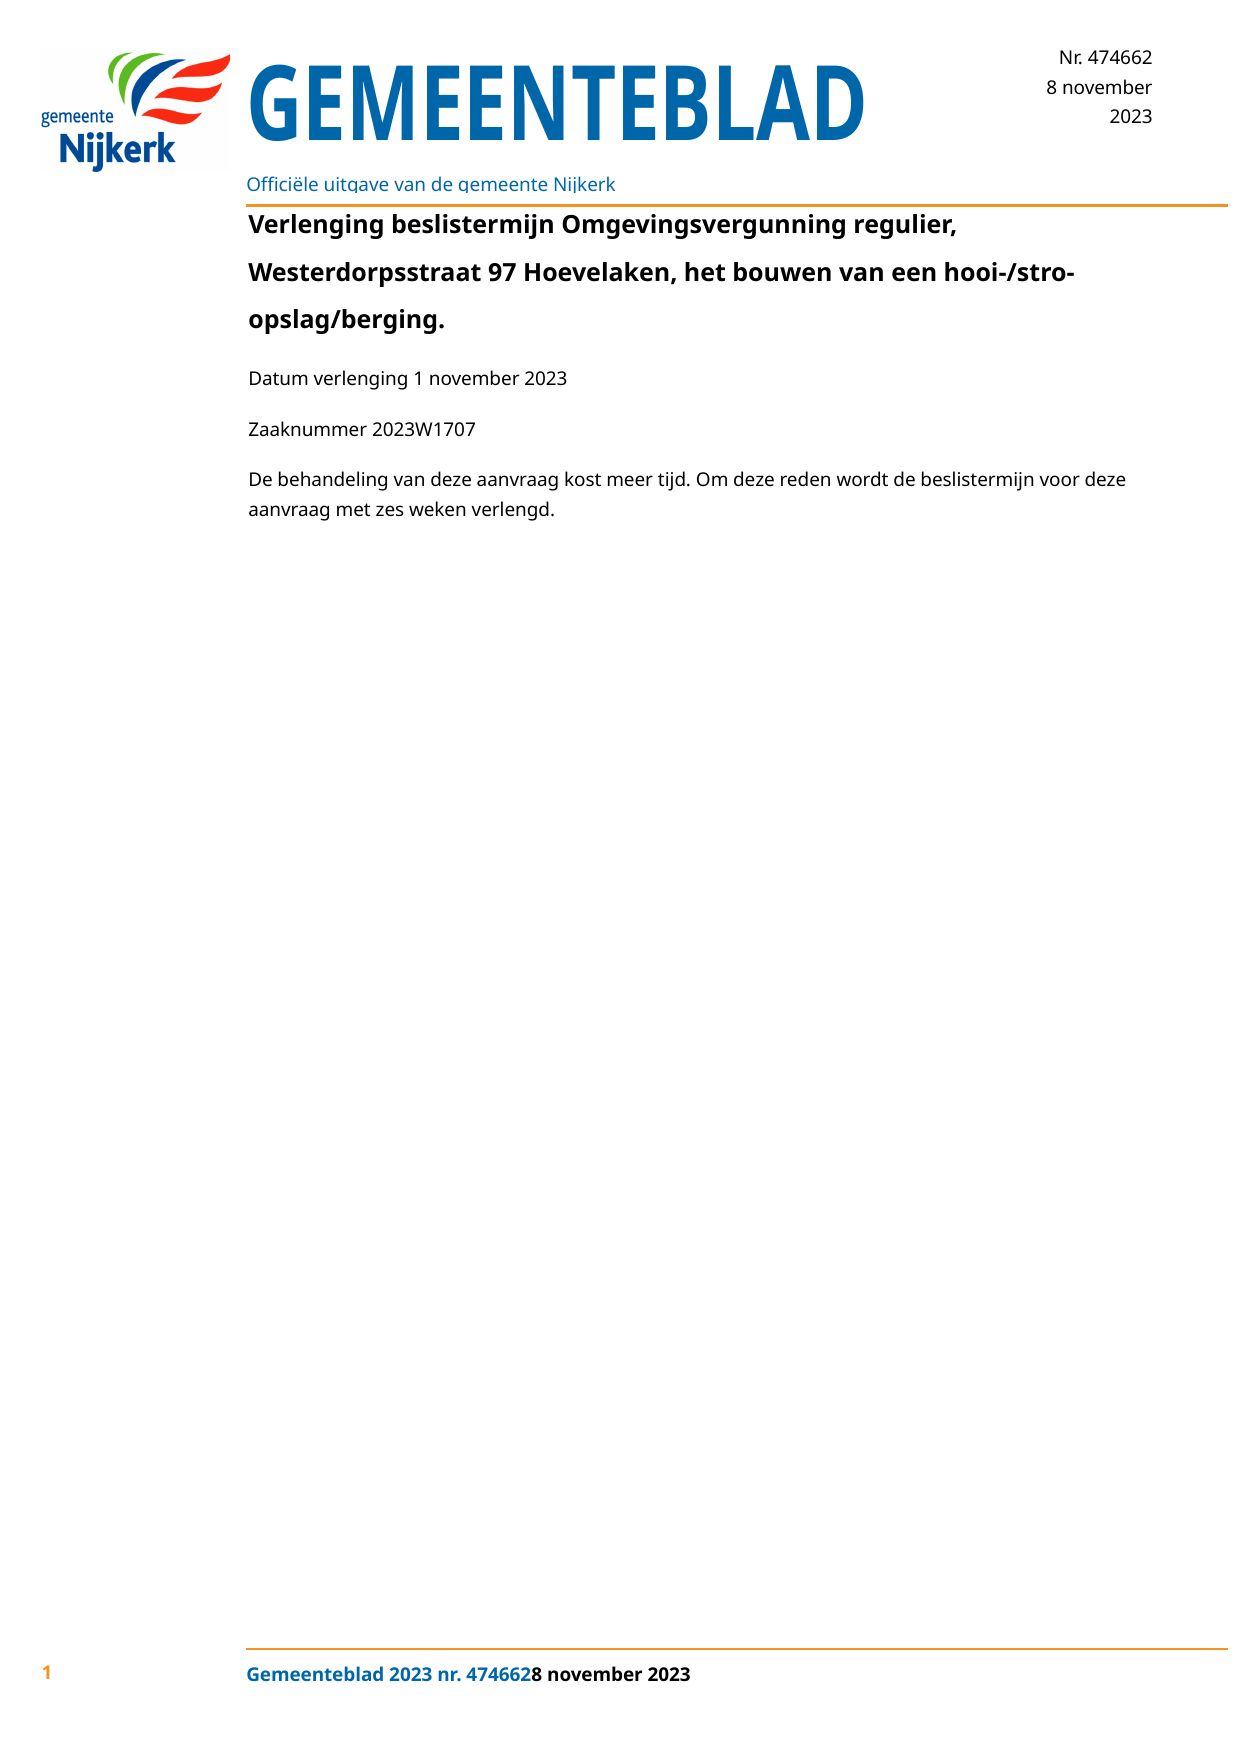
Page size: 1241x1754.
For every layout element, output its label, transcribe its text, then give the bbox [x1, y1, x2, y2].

picture [41, 47, 231, 172]
text Zaaknummer 2023W1707 [248, 416, 1152, 442]
text Datum verlenging 1 november 2023 [248, 366, 1152, 391]
text Verlenging beslistermijn Omgevingsvergunning regulier, Westerdorpsstraat 97 Hoevelaken, het bouwen van een hooi-/stro-opslag/berging. [248, 207, 1152, 336]
text De behandeling van deze aanvraag kost meer tijd. Om deze reden wordt de beslistermijn voor deze aanvraag met zes weken verlengd. [248, 466, 1152, 522]
